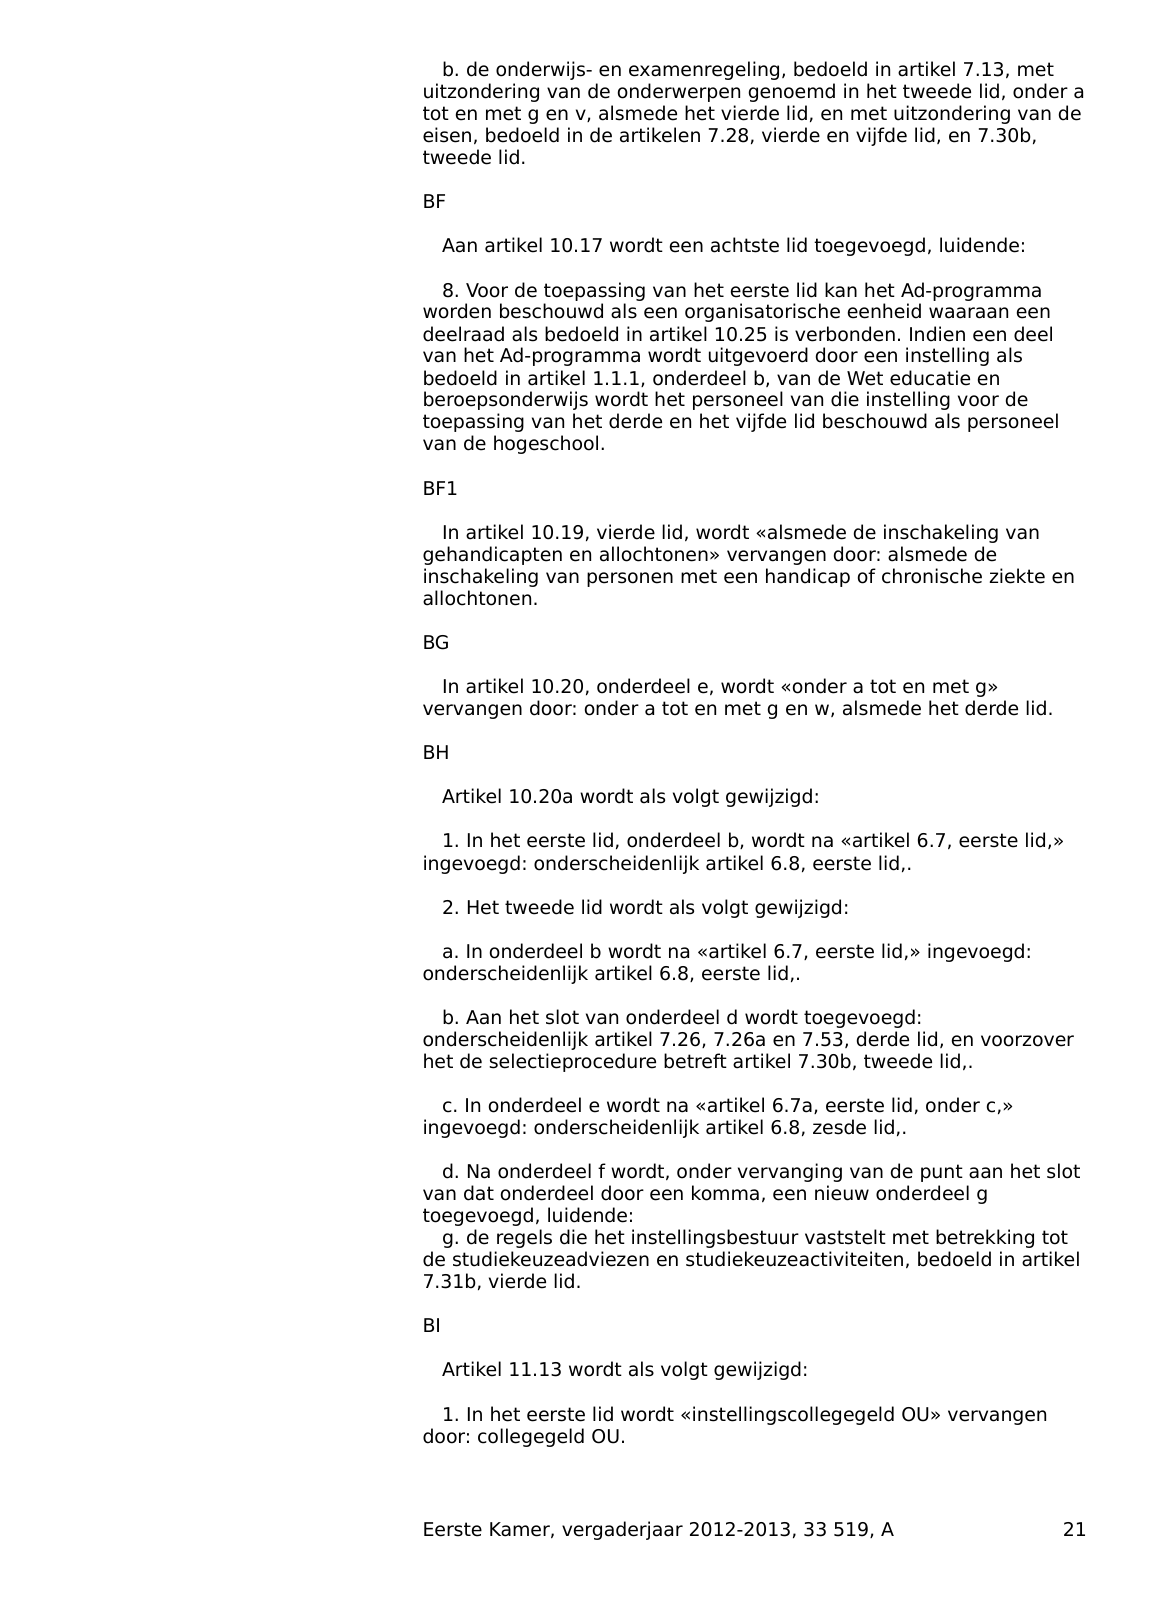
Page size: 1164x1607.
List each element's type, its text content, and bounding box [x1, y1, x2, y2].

text BF [422, 191, 1087, 213]
text 8. Voor de toepassing van het eerste lid kan het Ad-programma worden beschouwd als een organisatorische eenheid waaraan een deelraad als bedoeld in artikel 10.25 is verbonden. Indien een deel van het Ad-programma wordt uitgevoerd door een instelling als bedoeld in artikel 1.1.1, onderdeel b, van de Wet educatie en beroepsonderwijs wordt het personeel van die instelling voor de toepassing van het derde en het vijfde lid beschouwd als personeel van de hogeschool. [422, 279, 1087, 455]
text BH [422, 742, 1087, 764]
text BG [422, 632, 1087, 654]
text a. In onderdeel b wordt na «artikel 6.7, eerste lid,» ingevoegd: onderscheidenlijk artikel 6.8, eerste lid,. [422, 941, 1087, 985]
text BI [422, 1315, 1087, 1337]
text d. Na onderdeel f wordt, onder vervanging van de punt aan het slot van dat onderdeel door een komma, een nieuw onderdeel g toegevoegd, luidende: [422, 1161, 1087, 1227]
text BF1 [422, 477, 1087, 499]
text In artikel 10.19, vierde lid, wordt «alsmede de inschakeling van gehandicapten en allochtonen» vervangen door: alsmede de inschakeling van personen met een handicap of chronische ziekte en allochtonen. [422, 522, 1087, 609]
text In artikel 10.20, onderdeel e, wordt «onder a tot en met g» vervangen door: onder a tot en met g en w, alsmede het derde lid. [422, 676, 1087, 720]
text b. de onderwijs- en examenregeling, bedoeld in artikel 7.13, met uitzondering van de onderwerpen genoemd in het tweede lid, onder a tot en met g en v, alsmede het vierde lid, en met uitzondering van de eisen, bedoeld in de artikelen 7.28, vierde en vijfde lid, en 7.30b, tweede lid. [422, 59, 1087, 169]
text g. de regels die het instellingsbestuur vaststelt met betrekking tot de studiekeuzeadviezen en studiekeuzeactiviteiten, bedoeld in artikel 7.31b, vierde lid. [422, 1227, 1087, 1293]
text b. Aan het slot van onderdeel d wordt toegevoegd: onderscheidenlijk artikel 7.26, 7.26a en 7.53, derde lid, en voorzover het de selectieprocedure betreft artikel 7.30b, tweede lid,. [422, 1007, 1087, 1073]
text Aan artikel 10.17 wordt een achtste lid toegevoegd, luidende: [422, 235, 1087, 257]
text 1. In het eerste lid, onderdeel b, wordt na «artikel 6.7, eerste lid,» ingevoegd: onderscheidenlijk artikel 6.8, eerste lid,. [422, 830, 1087, 874]
text Artikel 11.13 wordt als volgt gewijzigd: [422, 1359, 1087, 1381]
text 2. Het tweede lid wordt als volgt gewijzigd: [422, 897, 1087, 918]
text c. In onderdeel e wordt na «artikel 6.7a, eerste lid, onder c,» ingevoegd: onderscheidenlijk artikel 6.8, zesde lid,. [422, 1095, 1087, 1139]
text Artikel 10.20a wordt als volgt gewijzigd: [422, 786, 1087, 808]
text 1. In het eerste lid wordt «instellingscollegegeld OU» vervangen door: collegegeld OU. [422, 1403, 1087, 1447]
